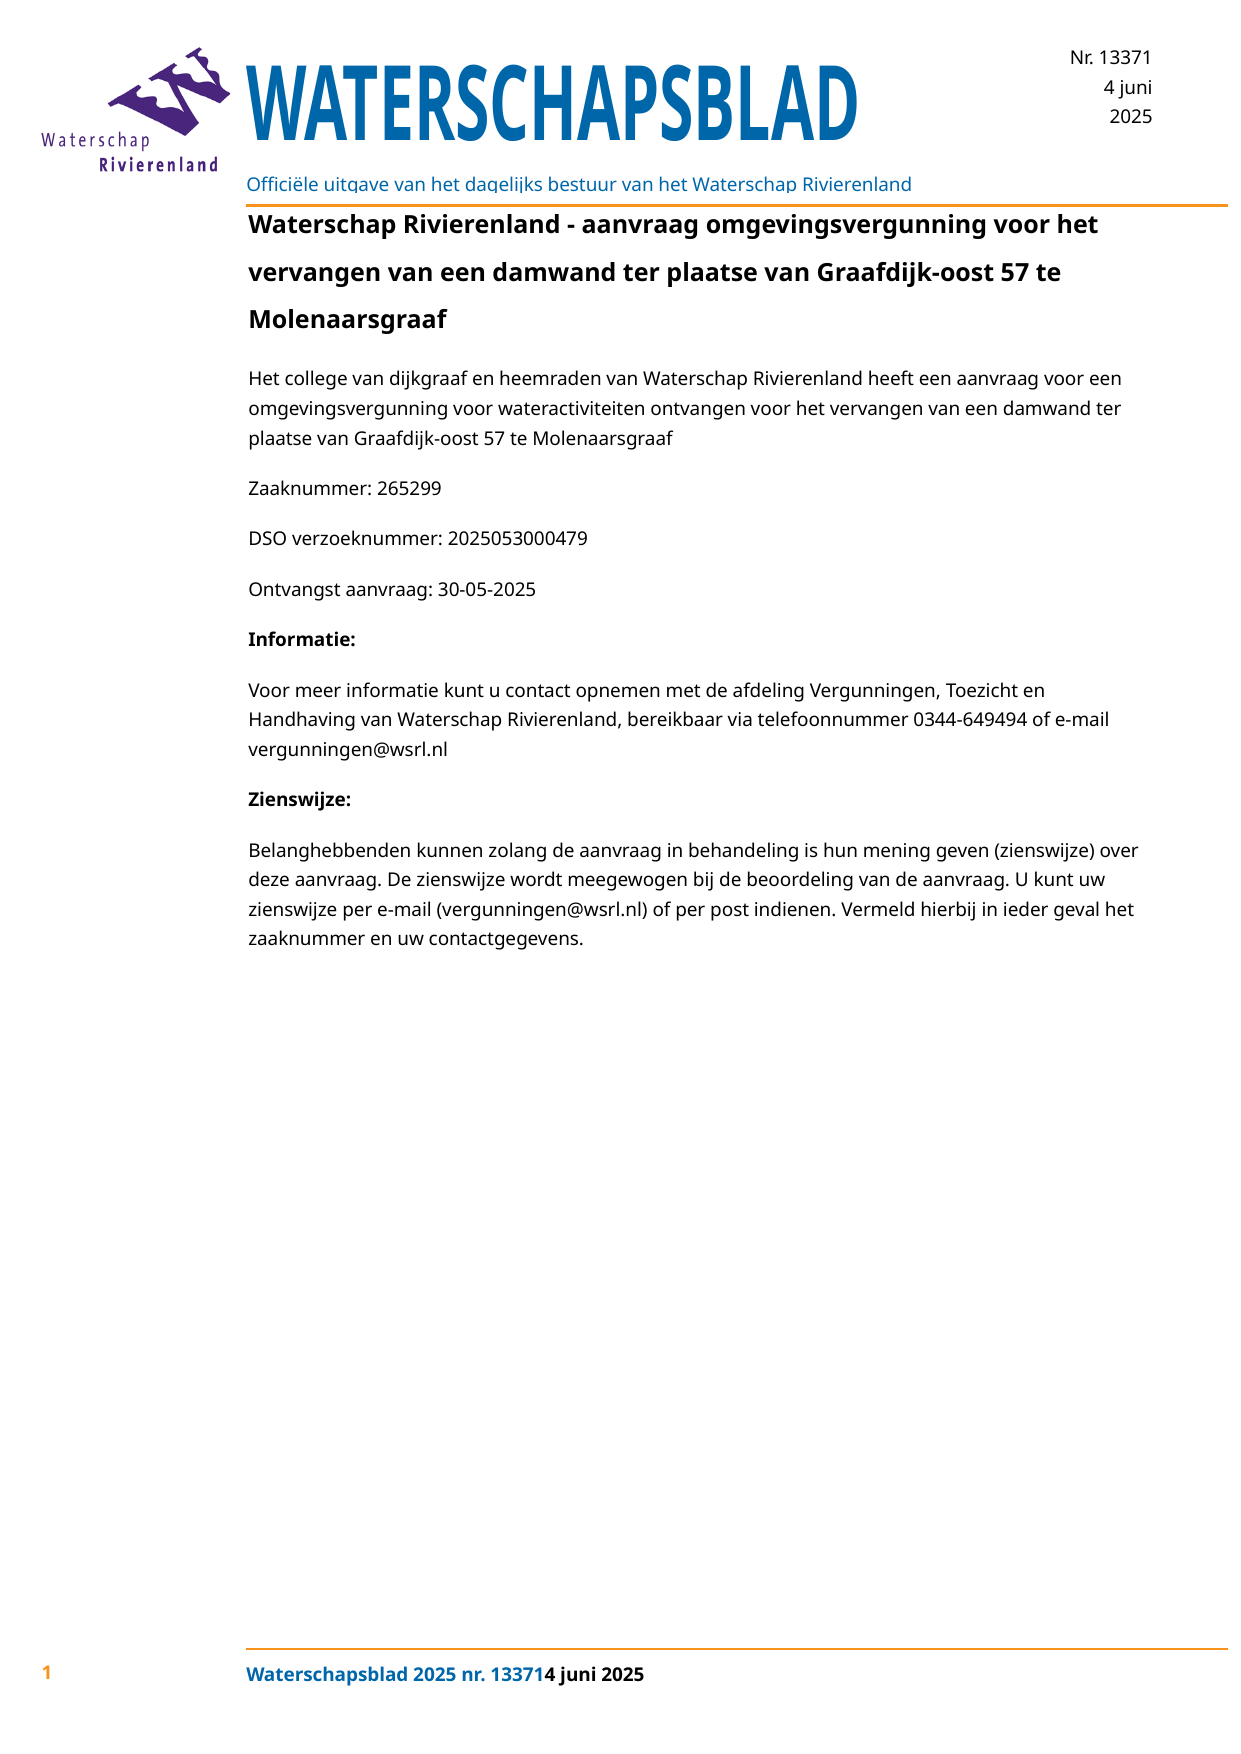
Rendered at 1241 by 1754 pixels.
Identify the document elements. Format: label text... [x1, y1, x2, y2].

text DSO verzoeknummer: 2025053000479 [248, 526, 1152, 551]
text Ontvangst aanvraag: 30-05-2025 [248, 576, 1152, 602]
text Belanghebbenden kunnen zolang de aanvraag in behandeling is hun mening geven (zienswijze) over deze aanvraag. De zienswijze wordt meegewogen bij de beoordeling van de aanvraag. U kunt uw zienswijze per e-mail (vergunningen@wsrl.nl) of per post indienen. Vermeld hierbij in ieder geval het zaaknummer en uw contactgegevens. [248, 837, 1152, 951]
picture [41, 47, 231, 172]
text Voor meer informatie kunt u contact opnemen met de afdeling Vergunningen, Toezicht en Handhaving van Waterschap Rivierenland, bereikbaar via telefoonnummer 0344-649494 of e-mail vergunningen@wsrl.nl [248, 677, 1152, 762]
text Zaaknummer: 265299 [248, 475, 1152, 501]
text Informatie: [248, 626, 1152, 652]
text Het college van dijkgraaf en heemraden van Waterschap Rivierenland heeft een aanvraag voor een omgevingsvergunning voor wateractiviteiten ontvangen voor het vervangen van een damwand ter plaatse van Graafdijk-oost 57 te Molenaarsgraaf [248, 366, 1152, 450]
text Zienswijze: [248, 786, 1152, 812]
text Waterschap Rivierenland - aanvraag omgevingsvergunning voor het vervangen van een damwand ter plaatse van Graafdijk-oost 57 te Molenaarsgraaf [248, 207, 1152, 336]
